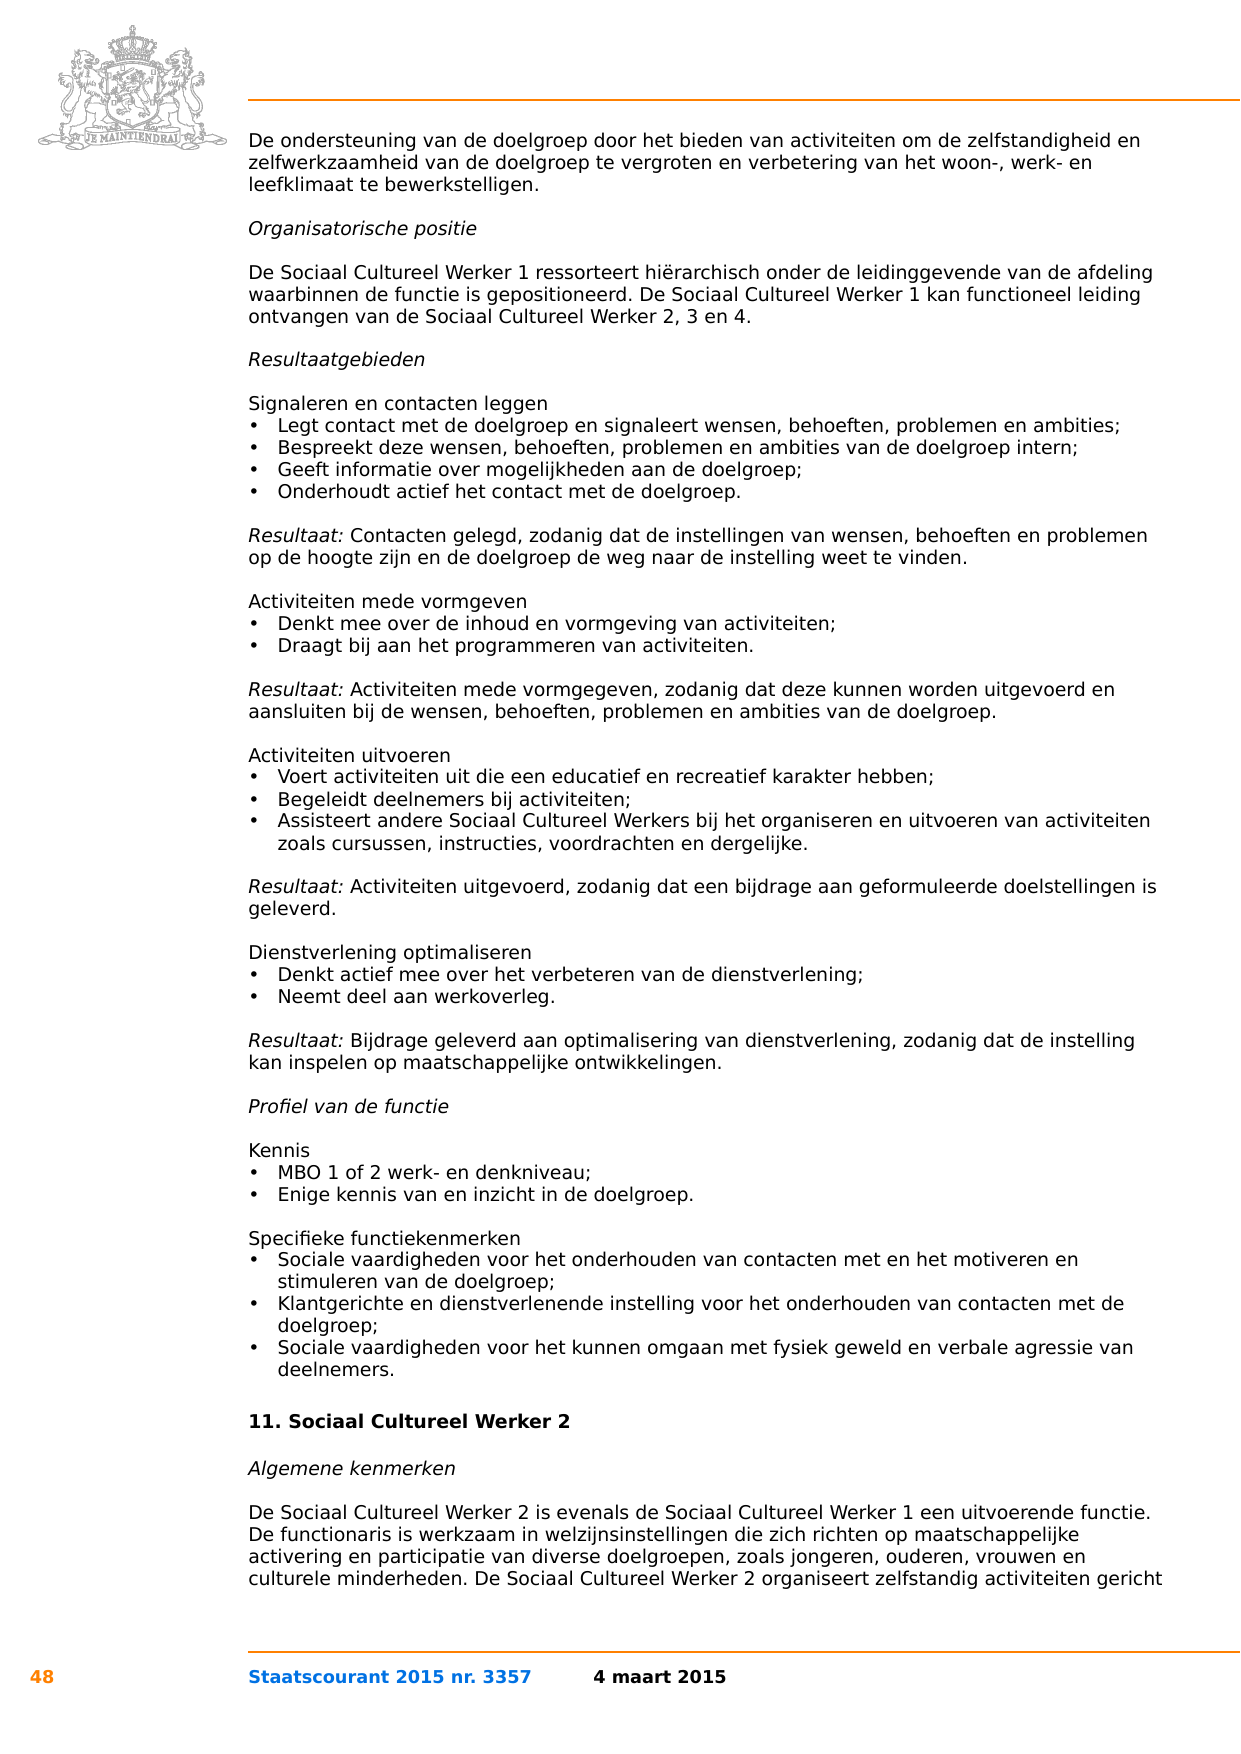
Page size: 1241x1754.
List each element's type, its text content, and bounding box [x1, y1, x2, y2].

text • MBO 1 of 2 werk- en denkniveau; [248, 1162, 1163, 1183]
text Resultaat: Activiteiten uitgevoerd, zodanig dat een bijdrage aan geformuleerde doelstellingen is geleverd. [248, 876, 1163, 920]
text Resultaat: Activiteiten mede vormgegeven, zodanig dat deze kunnen worden uitgevoerd en aansluiten bij de wensen, behoeften, problemen en ambities van de doelgroep. [248, 679, 1163, 723]
text Signaleren en contacten leggen [248, 393, 1163, 415]
text De ondersteuning van de doelgroep door het bieden van activiteiten om de zelfstandigheid en zelfwerkzaamheid van de doelgroep te vergroten en verbetering van het woon-, werk- en leefklimaat te bewerkstelligen. [248, 130, 1163, 196]
text Organisatorische positie [248, 218, 1163, 240]
text • Denkt mee over de inhoud en vormgeving van activiteiten; [248, 613, 1163, 635]
text • Onderhoudt actief het contact met de doelgroep. [248, 481, 1163, 503]
text • Bespreekt deze wensen, behoeften, problemen en ambities van de doelgroep intern; [248, 437, 1163, 459]
subtitle 11. Sociaal Cultureel Werker 2 [248, 1411, 1163, 1433]
text • Assisteert andere Sociaal Cultureel Werkers bij het organiseren en uitvoeren van activiteiten zoals cursussen, instructies, voordrachten en dergelijke. [248, 810, 1163, 854]
text De Sociaal Cultureel Werker 1 ressorteert hiërarchisch onder de leidinggevende van de afdeling waarbinnen de functie is gepositioneerd. De Sociaal Cultureel Werker 1 kan functioneel leiding ontvangen van de Sociaal Cultureel Werker 2, 3 en 4. [248, 262, 1163, 327]
text Kennis [248, 1139, 1163, 1162]
text • Klantgerichte en dienstverlenende instelling voor het onderhouden van contacten met de doelgroep; [248, 1293, 1163, 1337]
text De Sociaal Cultureel Werker 2 is evenals de Sociaal Cultureel Werker 1 een uitvoerende functie. De functionaris is werkzaam in welzijnsinstellingen die zich richten op maatschappelijke activering en participatie van diverse doelgroepen, zoals jongeren, ouderen, vrouwen en culturele minderheden. De Sociaal Cultureel Werker 2 organiseert zelfstandig activiteiten gericht [248, 1502, 1163, 1590]
text Activiteiten uitvoeren [248, 744, 1163, 766]
picture [38, 25, 227, 150]
text • Sociale vaardigheden voor het onderhouden van contacten met en het motiveren en stimuleren van de doelgroep; [248, 1249, 1163, 1293]
text • Voert activiteiten uit die een educatief en recreatief karakter hebben; [248, 766, 1163, 788]
text Resultaatgebieden [248, 349, 1163, 371]
text Resultaat: Contacten gelegd, zodanig dat de instellingen van wensen, behoeften en problemen op de hoogte zijn en de doelgroep de weg naar de instelling weet te vinden. [248, 525, 1163, 569]
text Specifieke functiekenmerken [248, 1227, 1163, 1249]
text Algemene kenmerken [248, 1458, 1163, 1480]
text • Begeleidt deelnemers bij activiteiten; [248, 788, 1163, 810]
text Dienstverlening optimaliseren [248, 942, 1163, 964]
text • Denkt actief mee over het verbeteren van de dienstverlening; [248, 964, 1163, 986]
text Activiteiten mede vormgeven [248, 591, 1163, 613]
text Resultaat: Bijdrage geleverd aan optimalisering van dienstverlening, zodanig dat de instelling kan inspelen op maatschappelijke ontwikkelingen. [248, 1030, 1163, 1074]
text • Enige kennis van en inzicht in de doelgroep. [248, 1183, 1163, 1206]
text • Draagt bij aan het programmeren van activiteiten. [248, 635, 1163, 657]
text • Neemt deel aan werkoverleg. [248, 986, 1163, 1008]
text • Legt contact met de doelgroep en signaleert wensen, behoeften, problemen en ambities; [248, 415, 1163, 437]
text Profiel van de functie [248, 1096, 1163, 1118]
text • Geeft informatie over mogelijkheden aan de doelgroep; [248, 459, 1163, 481]
text • Sociale vaardigheden voor het kunnen omgaan met fysiek geweld en verbale agressie van deelnemers. [248, 1337, 1163, 1381]
